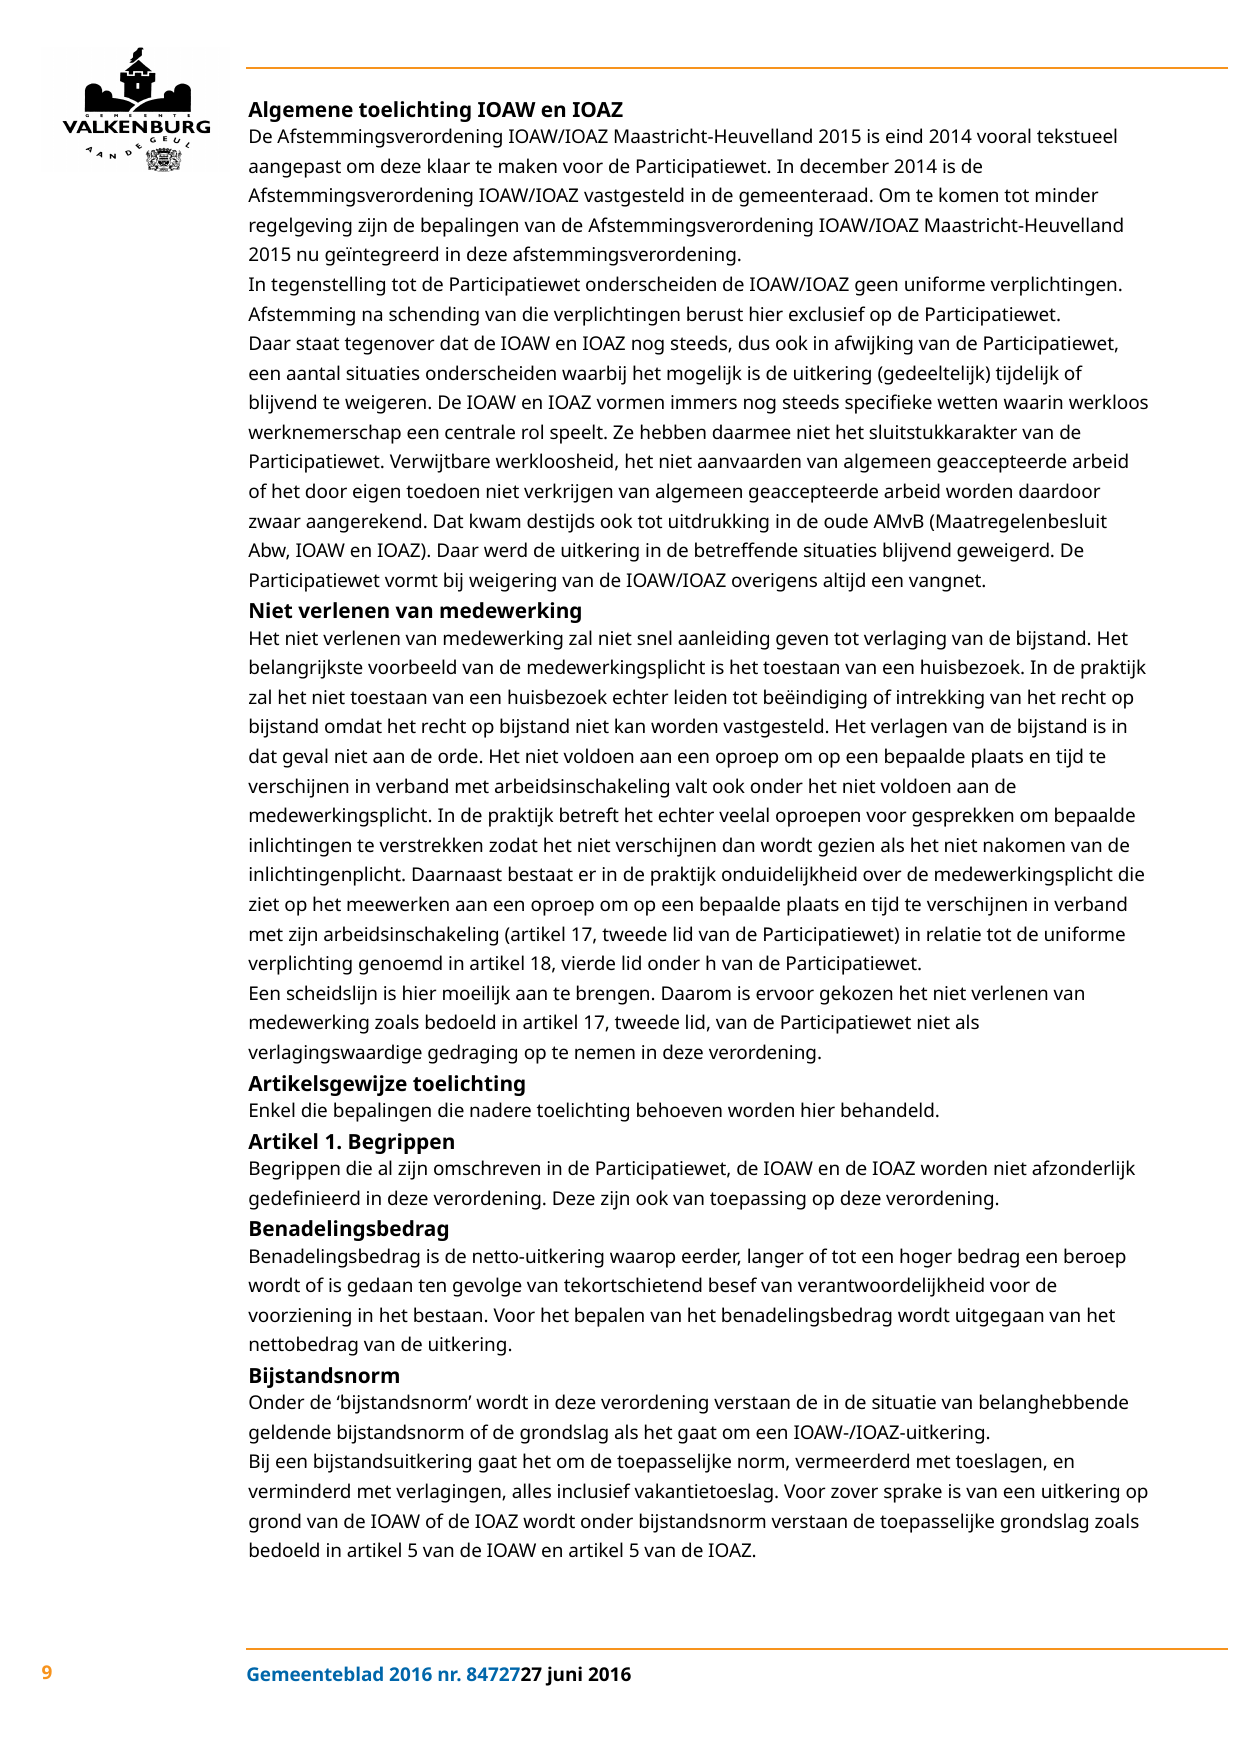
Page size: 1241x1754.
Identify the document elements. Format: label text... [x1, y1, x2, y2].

text Begrippen die al zijn omschreven in de Participatiewet, de IOAW en de IOAZ worden niet afzonderlijk gedefinieerd in deze verordening. Deze zijn ook van toepassing op deze verordening. [248, 1155, 1152, 1211]
text In tegenstelling tot de Participatiewet onderscheiden de IOAW/IOAZ geen uniforme verplichtingen. Afstemming na schending van die verplichtingen berust hier exclusief op de Participatiewet. [248, 271, 1152, 326]
picture [41, 47, 231, 172]
text Benadelingsbedrag is de netto-uitkering waarop eerder, langer of tot een hoger bedrag een beroep wordt of is gedaan ten gevolge van tekortschietend besef van verantwoordelijkheid voor de voorziening in het bestaan. Voor het bepalen van het benadelingsbedrag wordt uitgegaan van het nettobedrag van de uitkering. [248, 1243, 1152, 1357]
text Het niet verlenen van medewerking zal niet snel aanleiding geven tot verlaging van de bijstand. Het belangrijkste voorbeeld van de medewerkingsplicht is het toestaan van een huisbezoek. In de praktijk zal het niet toestaan van een huisbezoek echter leiden tot beëindiging of intrekking van het recht op bijstand omdat het recht op bijstand niet kan worden vastgesteld. Het verlagen van de bijstand is in dat geval niet aan de orde. Het niet voldoen aan een oproep om op een bepaalde plaats en tijd te verschijnen in verband met arbeidsinschakeling valt ook onder het niet voldoen aan de medewerkingsplicht. In de praktijk betreft het echter veelal oproepen voor gesprekken om bepaalde inlichtingen te verstrekken zodat het niet verschijnen dan wordt gezien als het niet nakomen van de inlichtingenplicht. Daarnaast bestaat er in de praktijk onduidelijkheid over de medewerkingsplicht die ziet op het meewerken aan een oproep om op een bepaalde plaats en tijd te verschijnen in verband met zijn arbeidsinschakeling (artikel 17, tweede lid van de Participatiewet) in relatie tot de uniforme verplichting genoemd in artikel 18, vierde lid onder h van de Participatiewet. [248, 625, 1152, 976]
text Niet verlenen van medewerking [248, 597, 1152, 625]
text Enkel die bepalingen die nadere toelichting behoeven worden hier behandeld. [248, 1097, 1152, 1123]
text Daar staat tegenover dat de IOAW en IOAZ nog steeds, dus ook in afwijking van de Participatiewet, een aantal situaties onderscheiden waarbij het mogelijk is de uitkering (gedeeltelijk) tijdelijk of blijvend te weigeren. De IOAW en IOAZ vormen immers nog steeds specifieke wetten waarin werkloos werknemerschap een centrale rol speelt. Ze hebben daarmee niet het sluitstukkarakter van de Participatiewet. Verwijtbare werkloosheid, het niet aanvaarden van algemeen geaccepteerde arbeid of het door eigen toedoen niet verkrijgen van algemeen geaccepteerde arbeid worden daardoor zwaar aangerekend. Dat kwam destijds ook tot uitdrukking in de oude AMvB (Maatregelenbesluit Abw, IOAW en IOAZ). Daar werd de uitkering in de betreffende situaties blijvend geweigerd. De Participatiewet vormt bij weigering van de IOAW/IOAZ overigens altijd een vangnet. [248, 330, 1152, 593]
text Bij een bijstandsuitkering gaat het om de toepasselijke norm, vermeerderd met toeslagen, en verminderd met verlagingen, alles inclusief vakantietoeslag. Voor zover sprake is van een uitkering op grond van de IOAW of de IOAZ wordt onder bijstandsnorm verstaan de toepasselijke grondslag zoals bedoeld in artikel 5 van de IOAW en artikel 5 van de IOAZ. [248, 1449, 1152, 1563]
text Artikel 1. Begrippen [248, 1127, 1152, 1155]
text Onder de ‘bijstandsnorm’ wordt in deze verordening verstaan de in de situatie van belanghebbende geldende bijstandsnorm of de grondslag als het gaat om een IOAW-/IOAZ-uitkering. [248, 1389, 1152, 1445]
text Een scheidslijn is hier moeilijk aan te brengen. Daarom is ervoor gekozen het niet verlenen van medewerking zoals bedoeld in artikel 17, tweede lid, van de Participatiewet niet als verlagingswaardige gedraging op te nemen in deze verordening. [248, 980, 1152, 1065]
text Algemene toelichting IOAW en IOAZ [248, 95, 1152, 123]
text Benadelingsbedrag [248, 1214, 1152, 1243]
text De Afstemmingsverordening IOAW/IOAZ Maastricht-Heuvelland 2015 is eind 2014 vooral tekstueel aangepast om deze klaar te maken voor de Participatiewet. In december 2014 is de Afstemmingsverordening IOAW/IOAZ vastgesteld in de gemeenteraad. Om te komen tot minder regelgeving zijn de bepalingen van de Afstemmingsverordening IOAW/IOAZ Maastricht-Heuvelland 2015 nu geïntegreerd in deze afstemmingsverordening. [248, 123, 1152, 267]
text Artikelsgewijze toelichting [248, 1069, 1152, 1097]
text Bijstandsnorm [248, 1361, 1152, 1389]
